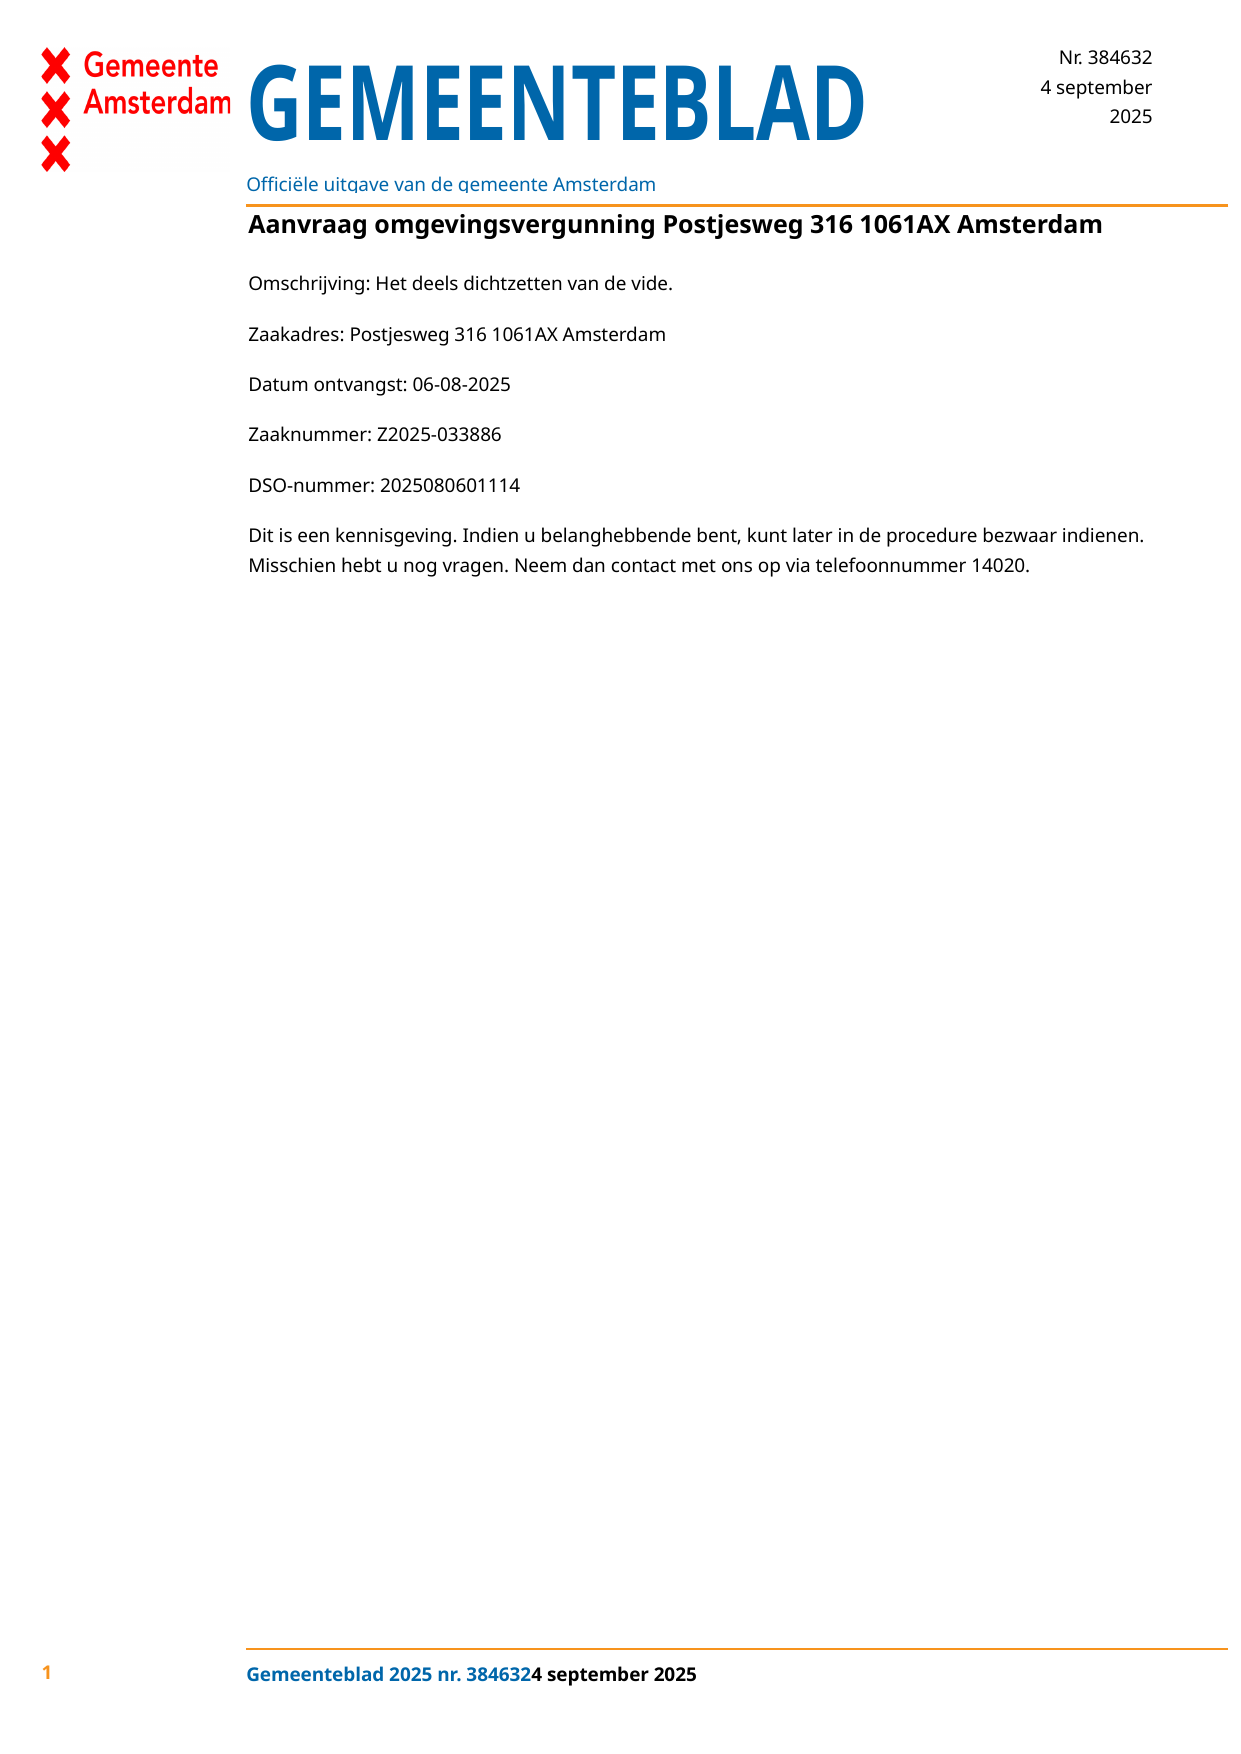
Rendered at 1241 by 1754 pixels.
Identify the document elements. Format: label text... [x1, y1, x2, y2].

text Dit is een kennisgeving. Indien u belanghebbende bent, kunt later in de procedure bezwaar indienen. Misschien hebt u nog vragen. Neem dan contact met ons op via telefoonnummer 14020. [248, 522, 1152, 578]
text Zaaknummer: Z2025-033886 [248, 422, 1152, 447]
picture [41, 47, 231, 172]
text Omschrijving: Het deels dichtzetten van de vide. [248, 270, 1152, 296]
text Zaakadres: Postjesweg 316 1061AX Amsterdam [248, 321, 1152, 346]
text Aanvraag omgevingsvergunning Postjesweg 316 1061AX Amsterdam [248, 207, 1152, 241]
text DSO-nummer: 2025080601114 [248, 472, 1152, 498]
text Datum ontvangst: 06-08-2025 [248, 371, 1152, 397]
